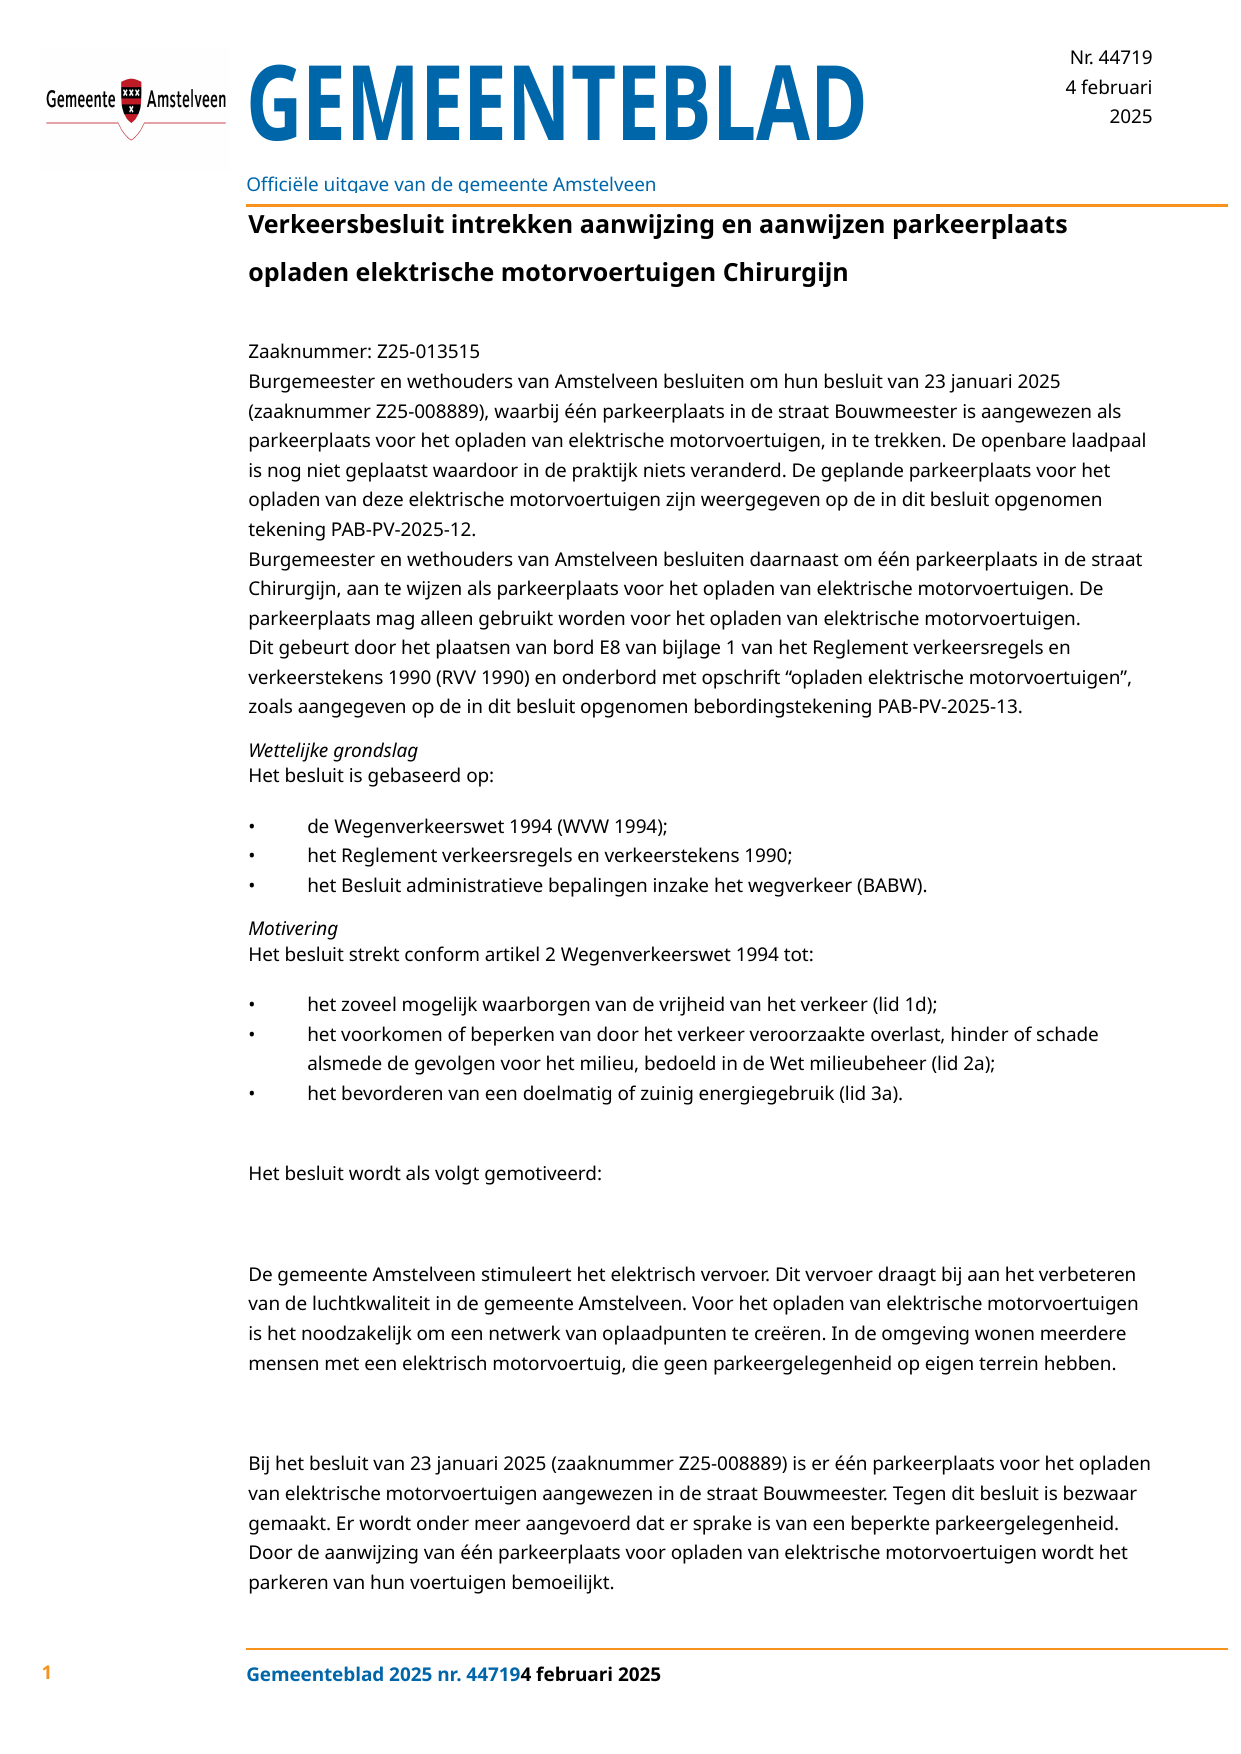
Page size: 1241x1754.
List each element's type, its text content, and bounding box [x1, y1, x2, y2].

list het Besluit administratieve bepalingen inzake het wegverkeer (BABW). [248, 872, 1152, 898]
text Bij het besluit van 23 januari 2025 (zaaknummer Z25-008889) is er één parkeerplaats voor het opladen van elektrische motorvoertuigen aangewezen in de straat Bouwmeester. Tegen dit besluit is bezwaar gemaakt. Er wordt onder meer aangevoerd dat er sprake is van een beperkte parkeergelegenheid. Door de aanwijzing van één parkeerplaats voor opladen van elektrische motorvoertuigen wordt het parkeren van hun voertuigen bemoeilijkt. [248, 1451, 1152, 1594]
text Motivering [248, 915, 1152, 941]
text Zaaknummer: Z25-013515 [248, 339, 1152, 364]
text Verkeersbesluit intrekken aanwijzing en aanwijzen parkeerplaats opladen elektrische motorvoertuigen Chirurgijn [248, 207, 1152, 288]
text Dit gebeurt door het plaatsen van bord E8 van bijlage 1 van het Reglement verkeersregels en verkeerstekens 1990 (RVV 1990) en onderbord met opschrift “opladen elektrische motorvoertuigen”, zoals aangegeven op de in dit besluit opgenomen bebordingstekening PAB-PV-2025-13. [248, 634, 1152, 719]
picture [41, 47, 231, 172]
list de Wegenverkeerswet 1994 (WVW 1994); [248, 813, 1152, 839]
list het zoveel mogelijk waarborgen van de vrijheid van het verkeer (lid 1d); [248, 991, 1152, 1017]
text Het besluit is gebaseerd op: [248, 762, 1152, 788]
list het Reglement verkeersregels en verkeerstekens 1990; [248, 842, 1152, 868]
text Burgemeester en wethouders van Amstelveen besluiten om hun besluit van 23 januari 2025 (zaaknummer Z25-008889), waarbij één parkeerplaats in de straat Bouwmeester is aangewezen als parkeerplaats voor het opladen van elektrische motorvoertuigen, in te trekken. De openbare laadpaal is nog niet geplaatst waardoor in de praktijk niets veranderd. De geplande parkeerplaats voor het opladen van deze elektrische motorvoertuigen zijn weergegeven op de in dit besluit opgenomen tekening PAB-PV-2025-12. [248, 368, 1152, 542]
text Wettelijke grondslag [248, 737, 1152, 762]
text Het besluit wordt als volgt gemotiveerd: [248, 1160, 1152, 1186]
text Het besluit strekt conform artikel 2 Wegenverkeerswet 1994 tot: [248, 941, 1152, 967]
text Burgemeester en wethouders van Amstelveen besluiten daarnaast om één parkeerplaats in de straat Chirurgijn, aan te wijzen als parkeerplaats voor het opladen van elektrische motorvoertuigen. De parkeerplaats mag alleen gebruikt worden voor het opladen van elektrische motorvoertuigen. [248, 546, 1152, 631]
text De gemeente Amstelveen stimuleert het elektrisch vervoer. Dit vervoer draagt bij aan het verbeteren van de luchtkwaliteit in de gemeente Amstelveen. Voor het opladen van elektrische motorvoertuigen is het noodzakelijk om een netwerk van oplaadpunten te creëren. In de omgeving wonen meerdere mensen met een elektrisch motorvoertuig, die geen parkeergelegenheid op eigen terrein hebben. [248, 1261, 1152, 1375]
list het bevorderen van een doelmatig of zuinig energiegebruik (lid 3a). [248, 1080, 1152, 1106]
list het voorkomen of beperken van door het verkeer veroorzaakte overlast, hinder of schade alsmede de gevolgen voor het milieu, bedoeld in de Wet milieubeheer (lid 2a); [248, 1021, 1152, 1076]
